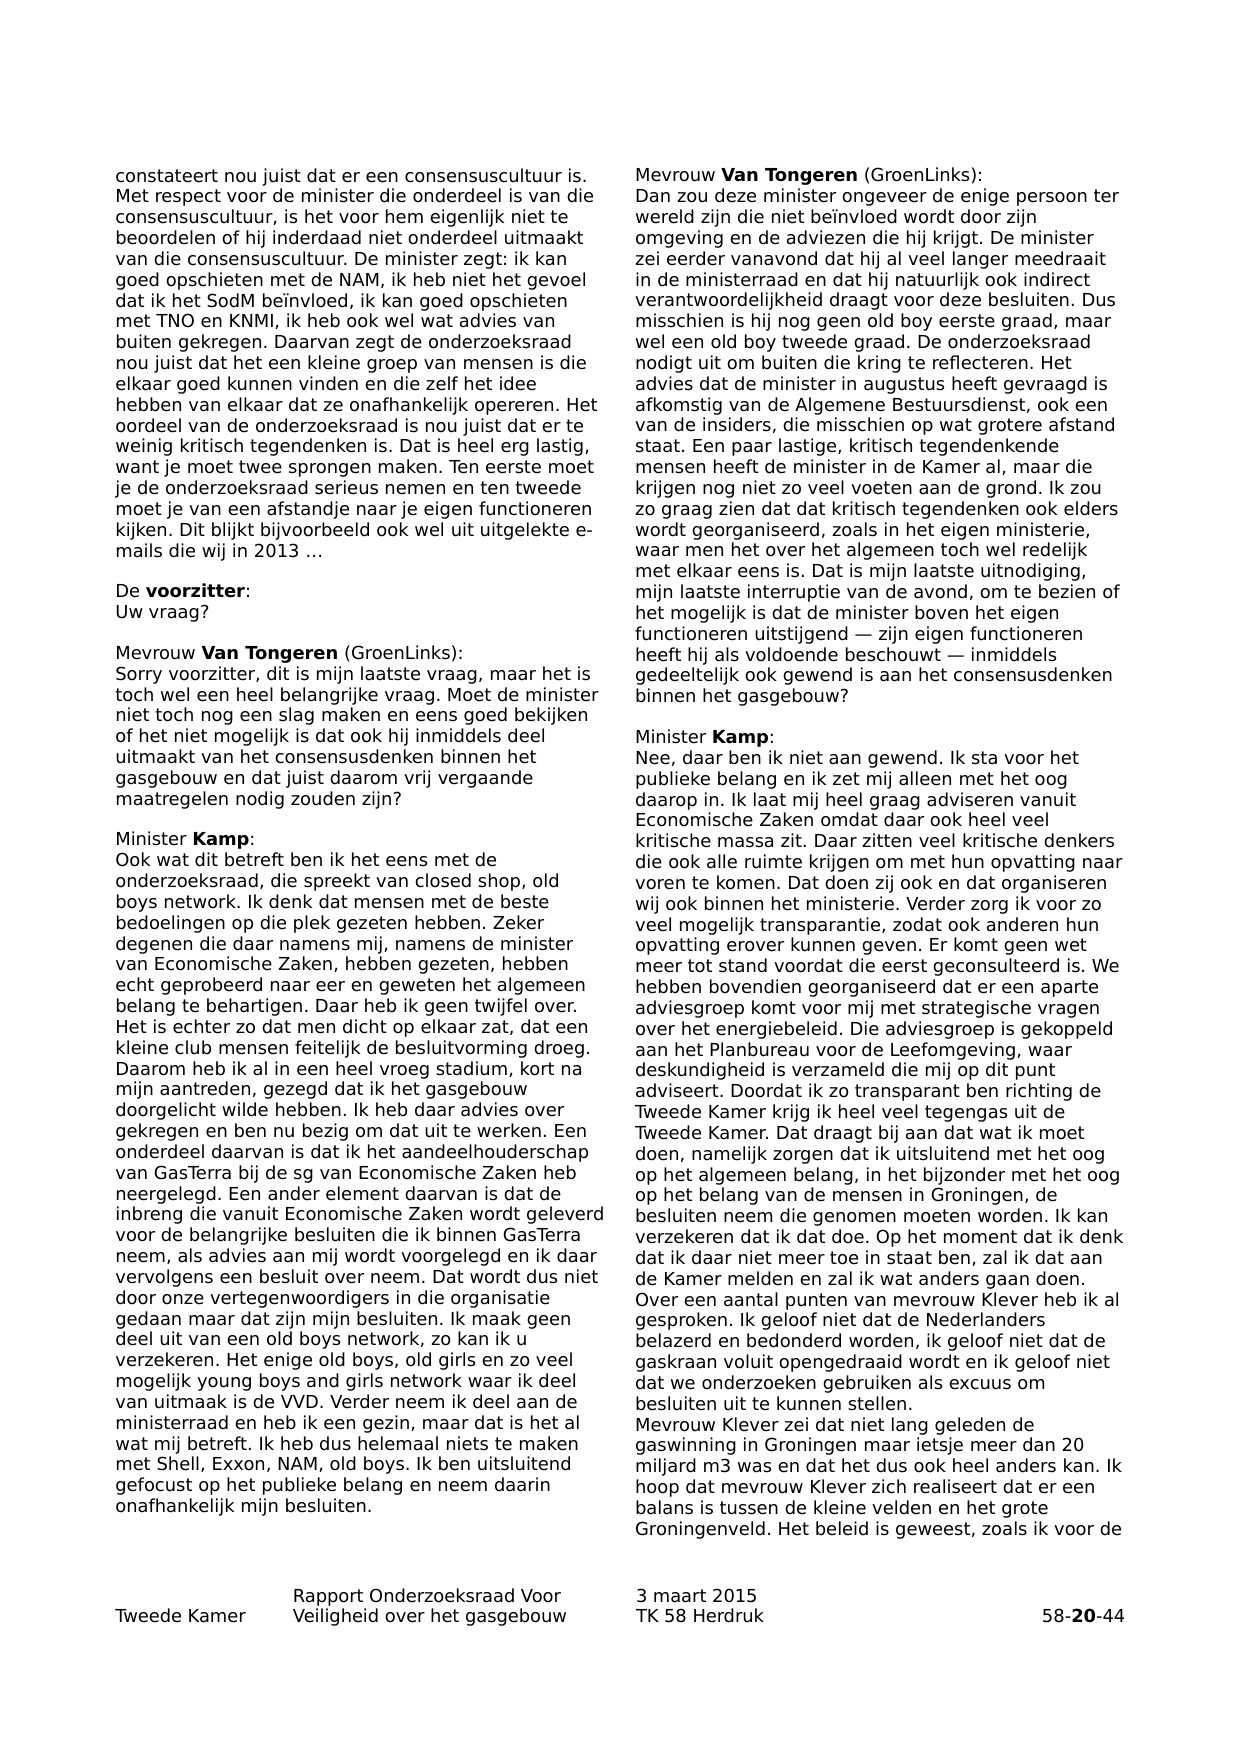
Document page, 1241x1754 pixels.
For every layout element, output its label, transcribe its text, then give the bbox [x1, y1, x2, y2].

text Ook wat dit betreft ben ik het eens met de onderzoeksraad, die spreekt van closed shop, old boys network. Ik denk dat mensen met de beste bedoelingen op die plek gezeten hebben. Zeker degenen die daar namens mij, namens de minister van Economische Zaken, hebben gezeten, hebben echt geprobeerd naar eer en geweten het algemeen belang te behartigen. Daar heb ik geen twijfel over. Het is echter zo dat men dicht op elkaar zat, dat een kleine club mensen feitelijk de besluitvorming droeg. Daarom heb ik al in een heel vroeg stadium, kort na mijn aantreden, gezegd dat ik het gasgebouw doorgelicht wilde hebben. Ik heb daar advies over gekregen en ben nu bezig om dat uit te werken. Een onderdeel daarvan is dat ik het aandeelhouderschap van GasTerra bij de sg van Economische Zaken heb neergelegd. Een ander element daarvan is dat de inbreng die vanuit Economische Zaken wordt geleverd voor de belangrijke besluiten die ik binnen GasTerra neem, als advies aan mij wordt voorgelegd en ik daar vervolgens een besluit over neem. Dat wordt dus niet door onze vertegenwoordigers in die organisatie gedaan maar dat zijn mijn besluiten. Ik maak geen deel uit van een old boys network, zo kan ik u verzekeren. Het enige old boys, old girls en zo veel mogelijk young boys and girls network waar ik deel van uitmaak is de VVD. Verder neem ik deel aan de ministerraad en heb ik een gezin, maar dat is het al wat mij betreft. Ik heb dus helemaal niets te maken met Shell, Exxon, NAM, old boys. Ik ben uitsluitend gefocust op het publieke belang en neem daarin onafhankelijk mijn besluiten. [115, 850, 605, 1517]
text Minister Kamp: [115, 829, 605, 850]
text Mevrouw Klever zei dat niet lang geleden de gaswinning in Groningen maar ietsje meer dan 20 miljard m3 was en dat het dus ook heel anders kan. Ik hoop dat mevrouw Klever zich realiseert dat er een balans is tussen de kleine velden en het grote Groningenveld. Het beleid is geweest, zoals ik voor de [635, 1414, 1125, 1539]
text Nee, daar ben ik niet aan gewend. Ik sta voor het publieke belang en ik zet mij alleen met het oog daarop in. Ik laat mij heel graag adviseren vanuit Economische Zaken omdat daar ook heel veel kritische massa zit. Daar zitten veel kritische denkers die ook alle ruimte krijgen om met hun opvatting naar voren te komen. Dat doen zij ook en dat organiseren wij ook binnen het ministerie. Verder zorg ik voor zo veel mogelijk transparantie, zodat ook anderen hun opvatting erover kunnen geven. Er komt geen wet meer tot stand voordat die eerst geconsulteerd is. We hebben bovendien georganiseerd dat er een aparte adviesgroep komt voor mij met strategische vragen over het energiebeleid. Die adviesgroep is gekoppeld aan het Planbureau voor de Leefomgeving, waar deskundigheid is verzameld die mij op dit punt adviseert. Doordat ik zo transparant ben richting de Tweede Kamer krijg ik heel veel tegengas uit de Tweede Kamer. Dat draagt bij aan dat wat ik moet doen, namelijk zorgen dat ik uitsluitend met het oog op het algemeen belang, in het bijzonder met het oog op het belang van de mensen in Groningen, de besluiten neem die genomen moeten worden. Ik kan verzekeren dat ik dat doe. Op het moment dat ik denk dat ik daar niet meer toe in staat ben, zal ik dat aan de Kamer melden en zal ik wat anders gaan doen. [635, 748, 1125, 1289]
text Dan zou deze minister ongeveer de enige persoon ter wereld zijn die niet beïnvloed wordt door zijn omgeving en de adviezen die hij krijgt. De minister zei eerder vanavond dat hij al veel langer meedraait in de ministerraad en dat hij natuurlijk ook indirect verantwoordelijkheid draagt voor deze besluiten. Dus misschien is hij nog geen old boy eerste graad, maar wel een old boy tweede graad. De onderzoeksraad nodigt uit om buiten die kring te reflecteren. Het advies dat de minister in augustus heeft gevraagd is afkomstig van de Algemene Bestuursdienst, ook een van de insiders, die misschien op wat grotere afstand staat. Een paar lastige, kritisch tegendenkende mensen heeft de minister in de Kamer al, maar die krijgen nog niet zo veel voeten aan de grond. Ik zou zo graag zien dat dat kritisch tegendenken ook elders wordt georganiseerd, zoals in het eigen ministerie, waar men het over het algemeen toch wel redelijk met elkaar eens is. Dat is mijn laatste uitnodiging, mijn laatste interruptie van de avond, om te bezien of het mogelijk is dat de minister boven het eigen functioneren uitstijgend — zijn eigen functioneren heeft hij als voldoende beschouwt — inmiddels gedeeltelijk ook gewend is aan het consensusdenken binnen het gasgebouw? [635, 186, 1125, 707]
text Sorry voorzitter, dit is mijn laatste vraag, maar het is toch wel een heel belangrijke vraag. Moet de minister niet toch nog een slag maken en eens goed bekijken of het niet mogelijk is dat ook hij inmiddels deel uitmaakt van het consensusdenken binnen het gasgebouw en dat juist daarom vrij vergaande maatregelen nodig zouden zijn? [115, 663, 605, 809]
text Over een aantal punten van mevrouw Klever heb ik al gesproken. Ik geloof niet dat de Nederlanders belazerd en bedonderd worden, ik geloof niet dat de gaskraan voluit opengedraaid wordt en ik geloof niet dat we onderzoeken gebruiken als excuus om besluiten uit te kunnen stellen. [635, 1289, 1125, 1414]
text Mevrouw Van Tongeren (GroenLinks): [115, 643, 605, 663]
text De voorzitter: [115, 581, 605, 602]
text Minister Kamp: [635, 727, 1125, 748]
text Uw vraag? [115, 602, 605, 623]
text Mevrouw Van Tongeren (GroenLinks): [635, 165, 1125, 186]
text constateert nou juist dat er een consensuscultuur is. Met respect voor de minister die onderdeel is van die consensuscultuur, is het voor hem eigenlijk niet te beoordelen of hij inderdaad niet onderdeel uitmaakt van die consensuscultuur. De minister zegt: ik kan goed opschieten met de NAM, ik heb niet het gevoel dat ik het SodM beïnvloed, ik kan goed opschieten met TNO en KNMI, ik heb ook wel wat advies van buiten gekregen. Daarvan zegt de onderzoeksraad nou juist dat het een kleine groep van mensen is die elkaar goed kunnen vinden en die zelf het idee hebben van elkaar dat ze onafhankelijk opereren. Het oordeel van de onderzoeksraad is nou juist dat er te weinig kritisch tegendenken is. Dat is heel erg lastig, want je moet twee sprongen maken. Ten eerste moet je de onderzoeksraad serieus nemen en ten tweede moet je van een afstandje naar je eigen functioneren kijken. Dit blijkt bijvoorbeeld ook wel uit uitgelekte e-mails die wij in 2013 … [115, 165, 605, 561]
